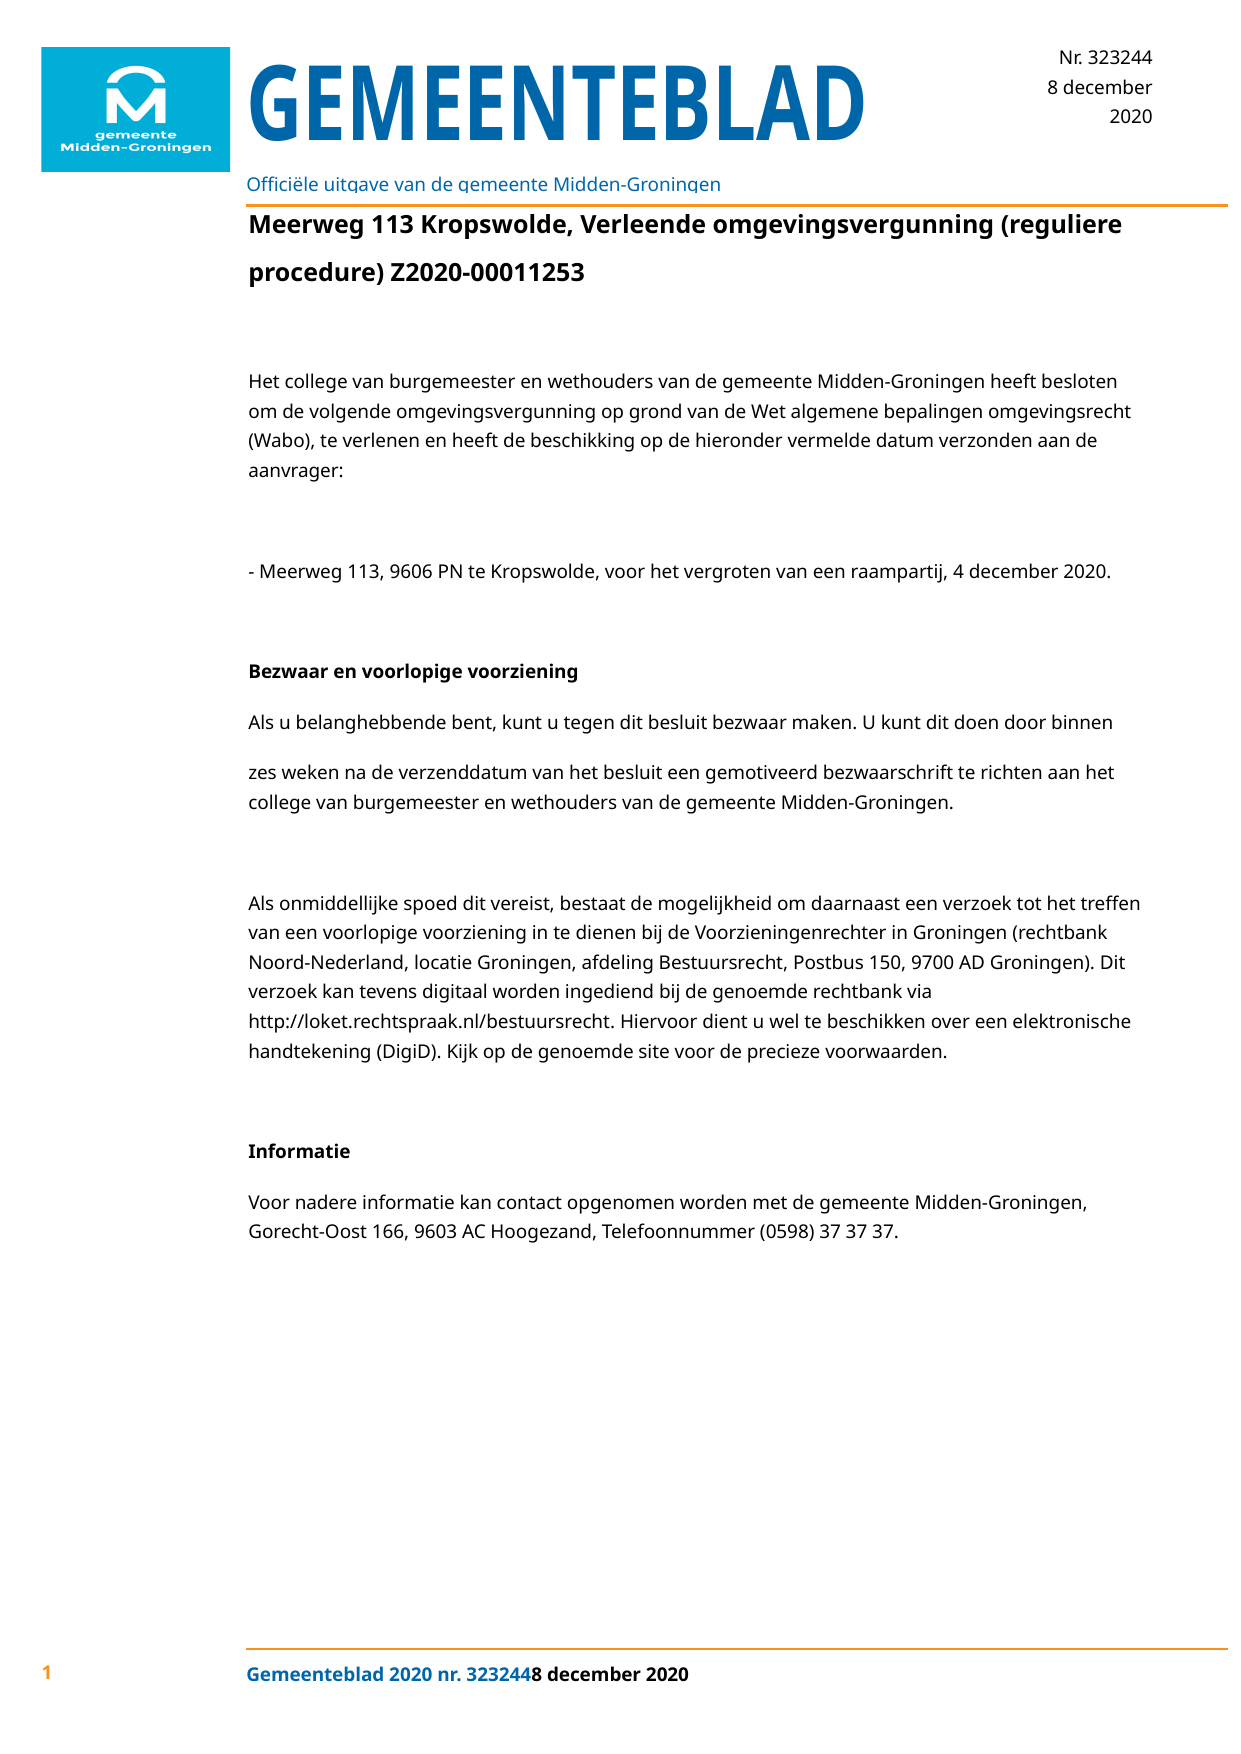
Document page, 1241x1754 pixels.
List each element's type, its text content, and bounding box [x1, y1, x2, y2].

text Informatie [248, 1139, 1152, 1164]
text Het college van burgemeester en wethouders van de gemeente Midden-Groningen heeft besloten om de volgende omgevingsvergunning op grond van de Wet algemene bepalingen omgevingsrecht (Wabo), te verlenen en heeft de beschikking op de hieronder vermelde datum verzonden aan de aanvrager: [248, 368, 1152, 483]
text Voor nadere informatie kan contact opgenomen worden met de gemeente Midden-Groningen, Gorecht-Oost 166, 9603 AC Hoogezand, Telefoonnummer (0598) 37 37 37. [248, 1189, 1152, 1244]
text Als onmiddellijke spoed dit vereist, bestaat de mogelijkheid om daarnaast een verzoek tot het treffen van een voorlopige voorziening in te dienen bij de Voorzieningenrechter in Groningen (rechtbank Noord-Nederland, locatie Groningen, afdeling Bestuursrecht, Postbus 150, 9700 AD Groningen). Dit verzoek kan tevens digitaal worden ingediend bij de genoemde rechtbank via http://loket.rechtspraak.nl/bestuursrecht. Hiervoor dient u wel te beschikken over een elektronische handtekening (DigiD). Kijk op de genoemde site voor de precieze voorwaarden. [248, 890, 1152, 1064]
text zes weken na de verzenddatum van het besluit een gemotiveerd bezwaarschrift te richten aan het college van burgemeester en wethouders van de gemeente Midden-Groningen. [248, 759, 1152, 815]
picture [107, 89, 165, 122]
text Bezwaar en voorlopige voorziening [248, 659, 1152, 684]
text - Meerweg 113, 9606 PN te Kropswolde, voor het vergroten van een raampartij, 4 december 2020. [248, 558, 1152, 584]
picture [108, 66, 164, 82]
text Meerweg 113 Kropswolde, Verleende omgevingsvergunning (reguliere procedure) Z2020-00011253 [248, 207, 1152, 288]
picture [184, 146, 190, 153]
text Als u belanghebbende bent, kunt u tegen dit besluit bezwaar maken. U kunt dit doen door binnen [248, 709, 1152, 735]
